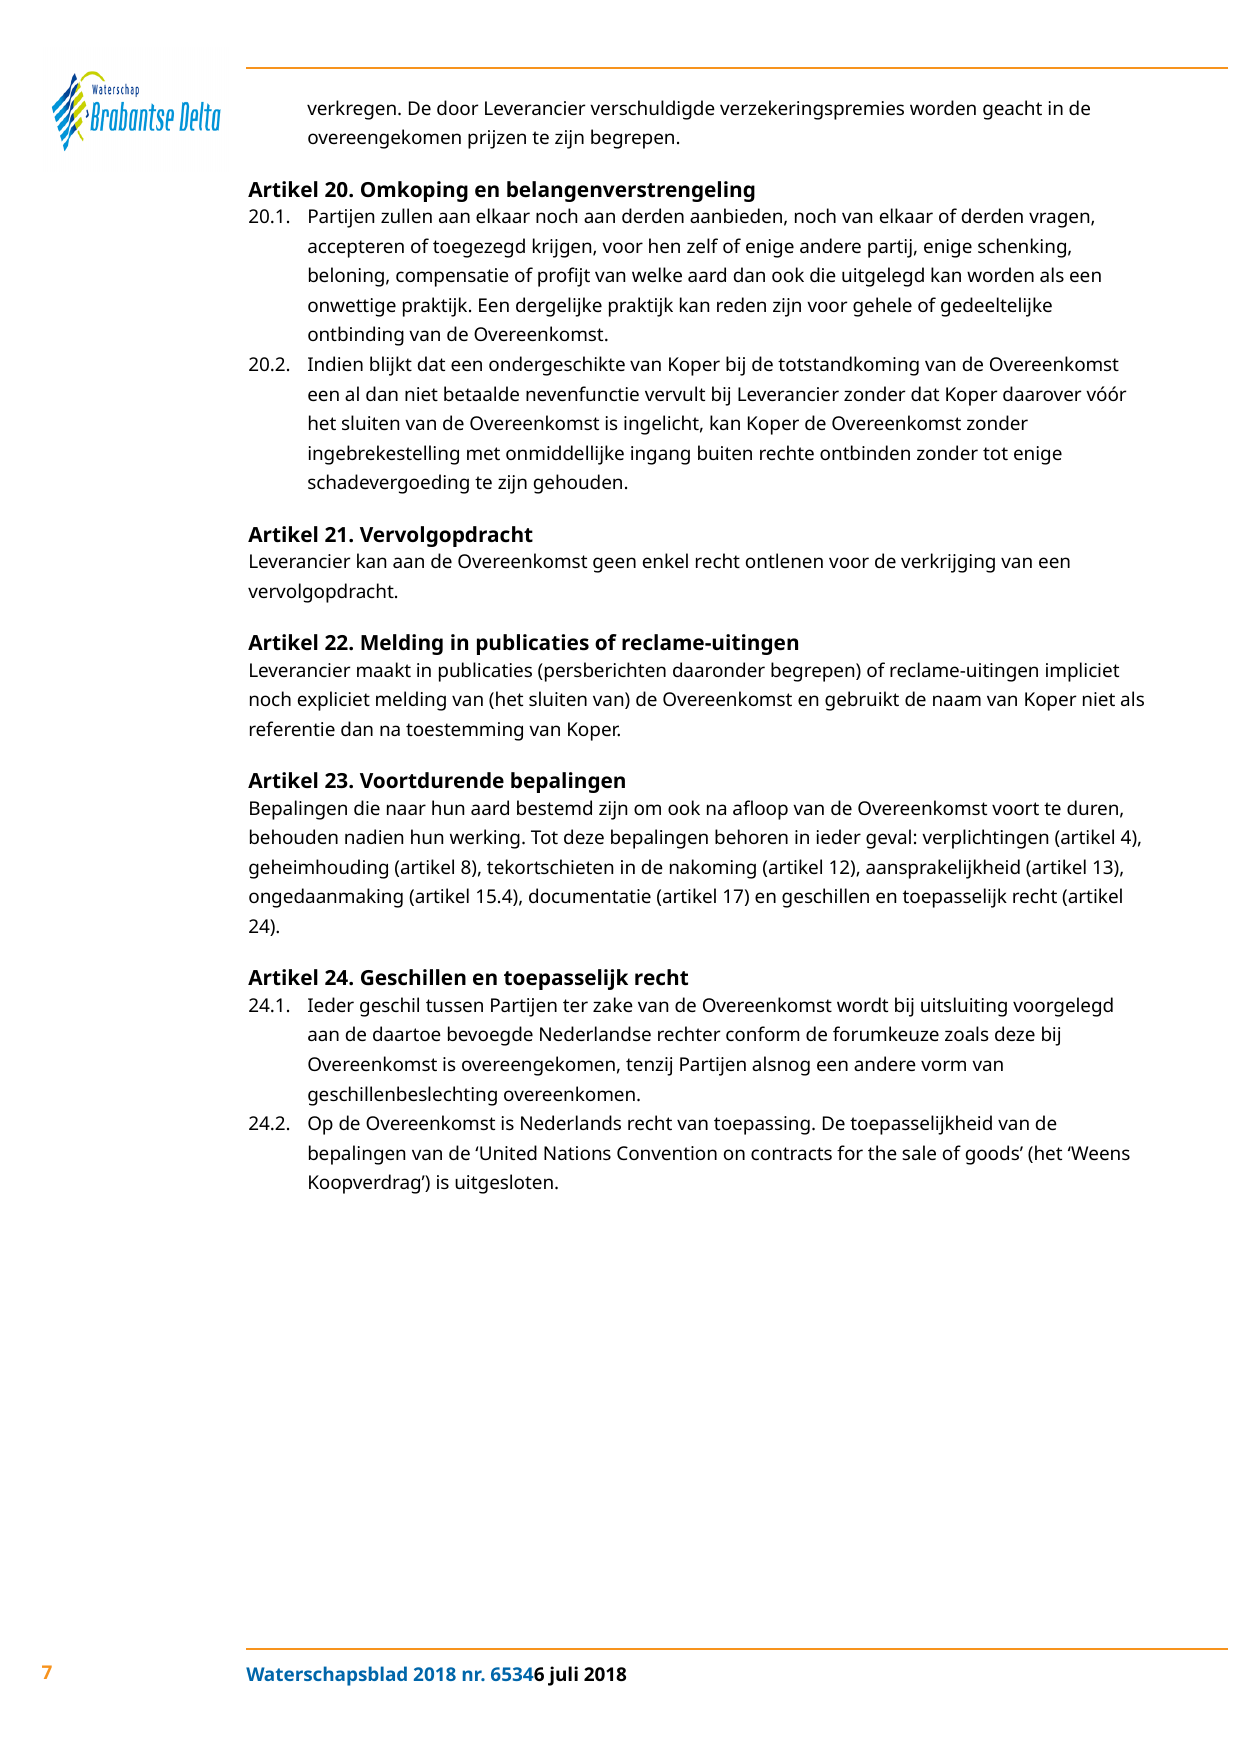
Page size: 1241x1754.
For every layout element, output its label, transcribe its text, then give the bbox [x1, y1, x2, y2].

list Indien blijkt dat een ondergeschikte van Koper bij de totstandkoming van de Overeenkomst een al dan niet betaalde nevenfunctie vervult bij Leverancier zonder dat Koper daarover vóór het sluiten van de Overeenkomst is ingelicht, kan Koper de Overeenkomst zonder ingebrekestelling met onmiddellijke ingang buiten rechte ontbinden zonder tot enige schadevergoeding te zijn gehouden. [248, 351, 1152, 495]
text Leverancier kan aan de Overeenkomst geen enkel recht ontlenen voor de verkrijging van een vervolgopdracht. [248, 548, 1152, 604]
list Op de Overeenkomst is Nederlands recht van toepassing. De toepasselijkheid van de bepalingen van de ‘United Nations Convention on contracts for the sale of goods’ (het ‘Weens Koopverdrag’) is uitgesloten. [248, 1110, 1152, 1195]
text Artikel 23. Voortdurende bepalingen [248, 766, 1152, 795]
text Artikel 24. Geschillen en toepasselijk recht [248, 963, 1152, 992]
text Leverancier maakt in publicaties (persberichten daaronder begrepen) of reclame-uitingen impliciet noch expliciet melding van (het sluiten van) de Overeenkomst en gebruikt de naam van Koper niet als referentie dan na toestemming van Koper. [248, 657, 1152, 742]
text Artikel 21. Vervolgopdracht [248, 520, 1152, 548]
picture [41, 47, 231, 172]
list Ieder geschil tussen Partijen ter zake van de Overeenkomst wordt bij uitsluiting voorgelegd aan de daartoe bevoegde Nederlandse rechter conform de forumkeuze zoals deze bij Overeenkomst is overeengekomen, tenzij Partijen alsnog een andere vorm van geschillenbeslechting overeenkomen. [248, 992, 1152, 1106]
text Artikel 20. Omkoping en belangenverstrengeling [248, 175, 1152, 203]
list verkregen. De door Leverancier verschuldigde verzekeringspremies worden geacht in de overeengekomen prijzen te zijn begrepen. [248, 95, 1152, 150]
list Partijen zullen aan elkaar noch aan derden aanbieden, noch van elkaar of derden vragen, accepteren of toegezegd krijgen, voor hen zelf of enige andere partij, enige schenking, beloning, compensatie of profijt van welke aard dan ook die uitgelegd kan worden als een onwettige praktijk. Een dergelijke praktijk kan reden zijn voor gehele of gedeeltelijke ontbinding van de Overeenkomst. [248, 203, 1152, 347]
text Artikel 22. Melding in publicaties of reclame-uitingen [248, 628, 1152, 657]
text Bepalingen die naar hun aard bestemd zijn om ook na afloop van de Overeenkomst voort te duren, behouden nadien hun werking. Tot deze bepalingen behoren in ieder geval: verplichtingen (artikel 4), geheimhouding (artikel 8), tekortschieten in de nakoming (artikel 12), aansprakelijkheid (artikel 13), ongedaanmaking (artikel 15.4), documentatie (artikel 17) en geschillen en toepasselijk recht (artikel 24). [248, 795, 1152, 939]
